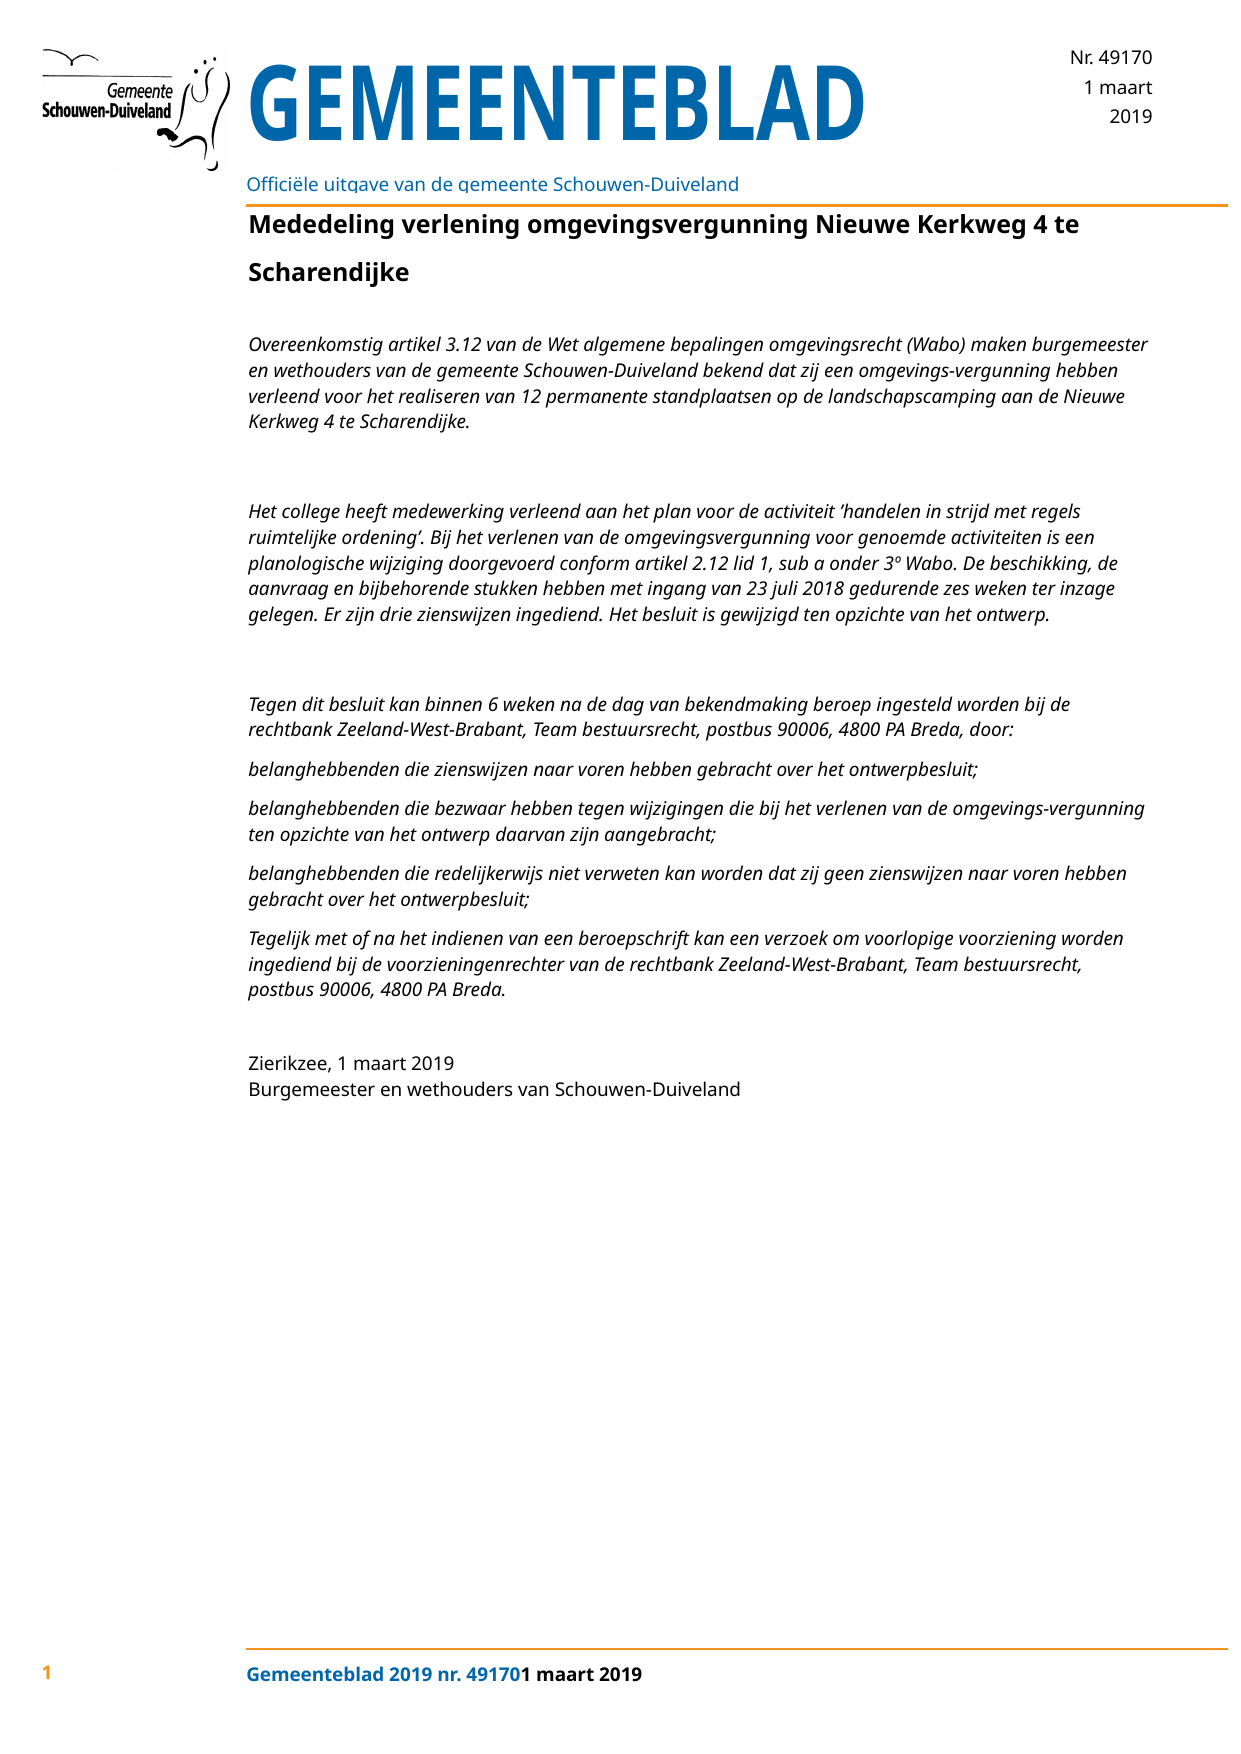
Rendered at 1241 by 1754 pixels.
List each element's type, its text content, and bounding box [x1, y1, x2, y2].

text Burgemeester en wethouders van Schouwen-Duiveland [248, 1076, 1152, 1102]
text Het college heeft medewerking verleend aan het plan voor de activiteit ’handelen in strijd met regels ruimtelijke ordening’. Bij het verlenen van de omgevingsvergunning voor genoemde activiteiten is een planologische wijziging doorgevoerd conform artikel 2.12 lid 1, sub a onder 3º Wabo. De beschikking, de aanvraag en bijbehorende stukken hebben met ingang van 23 juli 2018 gedurende zes weken ter inzage gelegen. Er zijn drie zienswijzen ingediend. Het besluit is gewijzigd ten opzichte van het ontwerp. [248, 498, 1152, 627]
text belanghebbenden die bezwaar hebben tegen wijzigingen die bij het verlenen van de omgevings-vergunning ten opzichte van het ontwerp daarvan zijn aangebracht; [248, 795, 1152, 847]
text Tegen dit besluit kan binnen 6 weken na de dag van bekendmaking beroep ingesteld worden bij de rechtbank Zeeland-West-Brabant, Team bestuursrecht, postbus 90006, 4800 PA Breda, door: [248, 691, 1152, 742]
text belanghebbenden die zienswijzen naar voren hebben gebracht over het ontwerpbesluit; [248, 756, 1152, 782]
text Overeenkomstig artikel 3.12 van de Wet algemene bepalingen omgevingsrecht (Wabo) maken burgemeester en wethouders van de gemeente Schouwen-Duiveland bekend dat zij een omgevings-vergunning hebben verleend voor het realiseren van 12 permanente standplaatsen op de landschapscamping aan de Nieuwe Kerkweg 4 te Scharendijke. [248, 331, 1152, 434]
picture [41, 47, 231, 172]
text Zierikzee, 1 maart 2019 [248, 1050, 1152, 1076]
text Tegelijk met of na het indienen van een beroepschrift kan een verzoek om voorlopige voorziening worden ingediend bij de voorzieningenrechter van de rechtbank Zeeland-West-Brabant, Team bestuursrecht, postbus 90006, 4800 PA Breda. [248, 925, 1152, 1002]
text belanghebbenden die redelijkerwijs niet verweten kan worden dat zij geen zienswijzen naar voren hebben gebracht over het ontwerpbesluit; [248, 860, 1152, 912]
text Mededeling verlening omgevingsvergunning Nieuwe Kerkweg 4 te Scharendijke [248, 207, 1152, 288]
